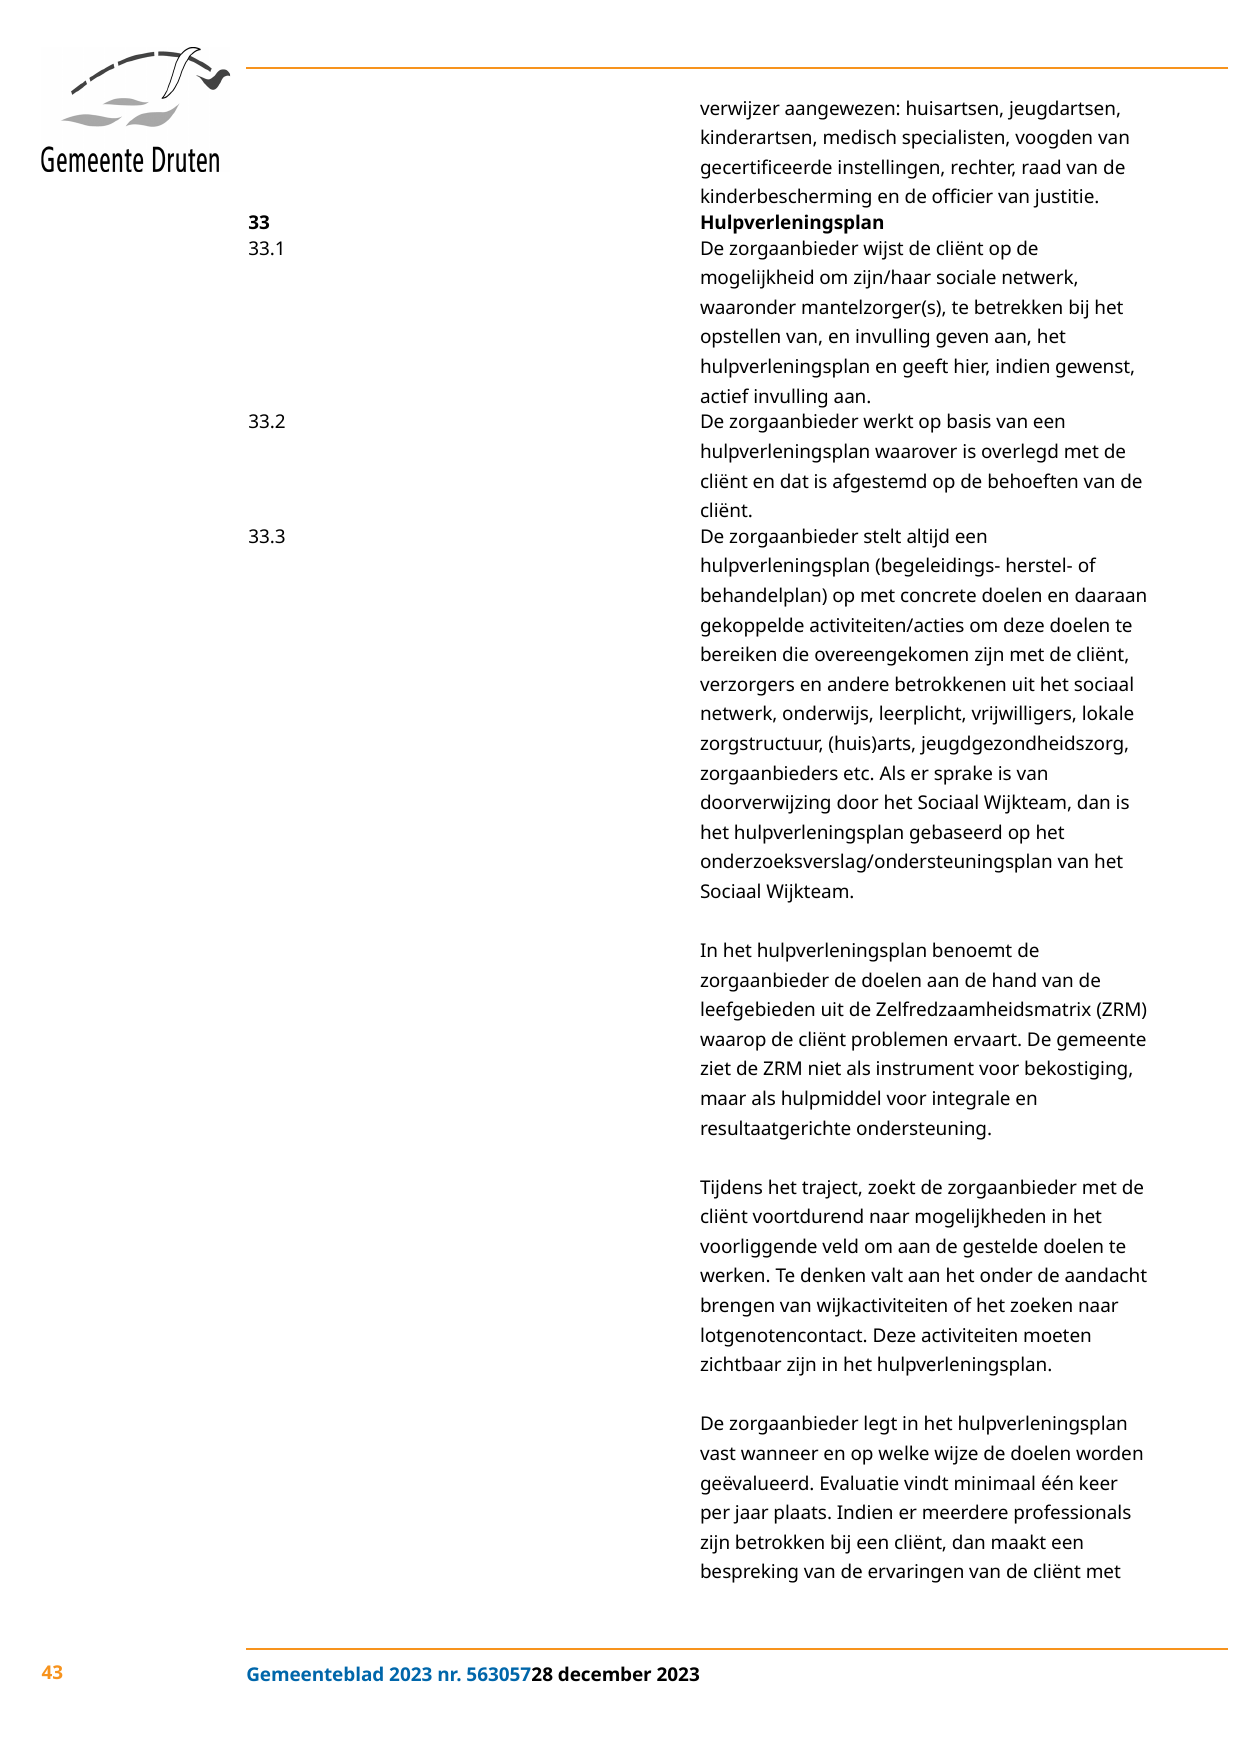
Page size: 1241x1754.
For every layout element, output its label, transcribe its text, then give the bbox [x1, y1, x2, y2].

table_cell 33 [248, 209, 700, 235]
table_cell De zorgaanbieder stelt altijd een hulpverleningsplan (begeleidings- herstel- of behandelplan) op met concrete doelen en daaraan gekoppelde activiteiten/acties om deze doelen te bereiken die overeengekomen zijn met de cliënt, verzorgers en andere betrokkenen uit het sociaal netwerk, onderwijs, leerplicht, vrijwilligers, lokale zorgstructuur, (huis)arts, jeugdgezondheidszorg, zorgaanbieders etc. Als er sprake is van doorverwijzing door het Sociaal Wijkteam, dan is het hulpverleningsplan gebaseerd op het onderzoeksverslag/ondersteuningsplan van het Sociaal Wijkteam. In het hulpverleningsplan benoemt de zorgaanbieder de doelen aan de hand van de leefgebieden uit de Zelfredzaamheidsmatrix (ZRM) waarop de cliënt problemen ervaart. De gemeente ziet de ZRM niet als instrument voor bekostiging, maar als hulpmiddel voor integrale en resultaatgerichte ondersteuning. Tijdens het traject, zoekt de zorgaanbieder met de cliënt voortdurend naar mogelijkheden in het voorliggende veld om aan de gestelde doelen te werken. Te denken valt aan het onder de aandacht brengen van wijkactiviteiten of het zoeken naar lotgenotencontact. Deze activiteiten moeten zichtbaar zijn in het hulpverleningsplan. De zorgaanbieder legt in het hulpverleningsplan vast wanneer en op welke wijze de doelen worden geëvalueerd. Evaluatie vindt minimaal één keer per jaar plaats. Indien er meerdere professionals zijn betrokken bij een cliënt, dan maakt een bespreking van de ervaringen van de cliënt met [700, 523, 1152, 1584]
table_cell verwijzer aangewezen: huisartsen, jeugdartsen, kinderartsen, medisch specialisten, voogden van gecertificeerde instellingen, rechter, raad van de kinderbescherming en de officier van justitie. [700, 95, 1152, 209]
table_cell De zorgaanbieder wijst de cliënt op de mogelijkheid om zijn/haar sociale netwerk, waaronder mantelzorger(s), te betrekken bij het opstellen van, en invulling geven aan, het hulpverleningsplan en geeft hier, indien gewenst, actief invulling aan. [700, 235, 1152, 409]
table_cell 33.2 [248, 409, 700, 523]
table_cell De zorgaanbieder werkt op basis van een hulpverleningsplan waarover is overlegd met de cliënt en dat is afgestemd op de behoeften van de cliënt. [700, 409, 1152, 523]
table_cell Hulpverleningsplan [700, 209, 1152, 235]
table_cell [248, 95, 700, 209]
table_cell 33.3 [248, 523, 700, 1584]
picture [41, 47, 231, 172]
table_cell 33.1 [248, 235, 700, 409]
